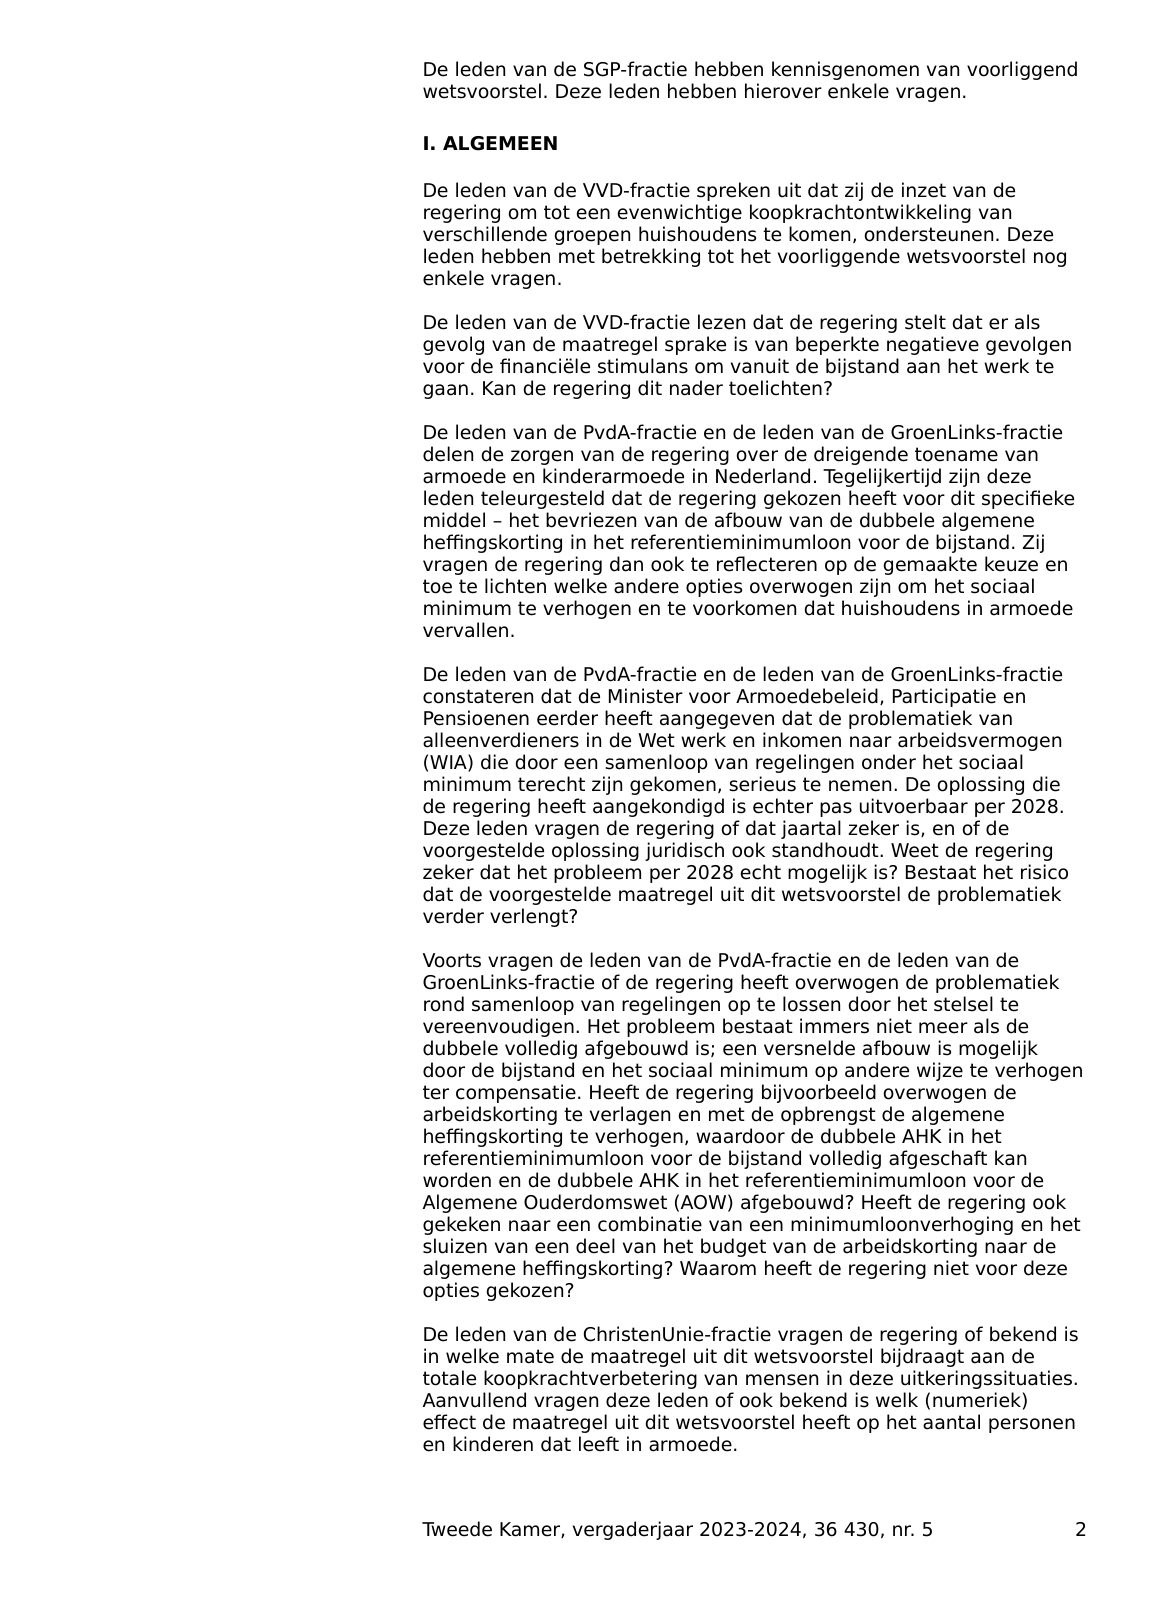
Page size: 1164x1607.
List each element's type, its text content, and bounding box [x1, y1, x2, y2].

text De leden van de PvdA-fractie en de leden van de GroenLinks-fractie constateren dat de Minister voor Armoedebeleid, Participatie en Pensioenen eerder heeft aangegeven dat de problematiek van alleenverdieners in de Wet werk en inkomen naar arbeidsvermogen (WIA) die door een samenloop van regelingen onder het sociaal minimum terecht zijn gekomen, serieus te nemen. De oplossing die de regering heeft aangekondigd is echter pas uitvoerbaar per 2028. Deze leden vragen de regering of dat jaartal zeker is, en of de voorgestelde oplossing juridisch ook standhoudt. Weet de regering zeker dat het probleem per 2028 echt mogelijk is? Bestaat het risico dat de voorgestelde maatregel uit dit wetsvoorstel de problematiek verder verlengt? [422, 664, 1087, 928]
text De leden van de SGP-fractie hebben kennisgenomen van voorliggend wetsvoorstel. Deze leden hebben hierover enkele vragen. [422, 59, 1087, 103]
text De leden van de ChristenUnie-fractie vragen de regering of bekend is in welke mate de maatregel uit dit wetsvoorstel bijdraagt aan de totale koopkrachtverbetering van mensen in deze uitkeringssituaties. Aanvullend vragen deze leden of ook bekend is welk (numeriek) effect de maatregel uit dit wetsvoorstel heeft op het aantal personen en kinderen dat leeft in armoede. [422, 1324, 1087, 1456]
text De leden van de PvdA-fractie en de leden van de GroenLinks-fractie delen de zorgen van de regering over de dreigende toename van armoede en kinderarmoede in Nederland. Tegelijkertijd zijn deze leden teleurgesteld dat de regering gekozen heeft voor dit specifieke middel – het bevriezen van de afbouw van de dubbele algemene heffingskorting in het referentieminimumloon voor de bijstand. Zij vragen de regering dan ook te reflecteren op de gemaakte keuze en toe te lichten welke andere opties overwogen zijn om het sociaal minimum te verhogen en te voorkomen dat huishoudens in armoede vervallen. [422, 422, 1087, 642]
subtitle I. ALGEMEEN [422, 133, 1087, 155]
text Voorts vragen de leden van de PvdA-fractie en de leden van de GroenLinks-fractie of de regering heeft overwogen de problematiek rond samenloop van regelingen op te lossen door het stelsel te vereenvoudigen. Het probleem bestaat immers niet meer als de dubbele volledig afgebouwd is; een versnelde afbouw is mogelijk door de bijstand en het sociaal minimum op andere wijze te verhogen ter compensatie. Heeft de regering bijvoorbeeld overwogen de arbeidskorting te verlagen en met de opbrengst de algemene heffingskorting te verhogen, waardoor de dubbele AHK in het referentieminimumloon voor de bijstand volledig afgeschaft kan worden en de dubbele AHK in het referentieminimumloon voor de Algemene Ouderdomswet (AOW) afgebouwd? Heeft de regering ook gekeken naar een combinatie van een minimumloonverhoging en het sluizen van een deel van het budget van de arbeidskorting naar de algemene heffingskorting? Waarom heeft de regering niet voor deze opties gekozen? [422, 950, 1087, 1302]
text De leden van de VVD-fractie spreken uit dat zij de inzet van de regering om tot een evenwichtige koopkrachtontwikkeling van verschillende groepen huishoudens te komen, ondersteunen. Deze leden hebben met betrekking tot het voorliggende wetsvoorstel nog enkele vragen. [422, 180, 1087, 290]
text De leden van de VVD-fractie lezen dat de regering stelt dat er als gevolg van de maatregel sprake is van beperkte negatieve gevolgen voor de financiële stimulans om vanuit de bijstand aan het werk te gaan. Kan de regering dit nader toelichten? [422, 312, 1087, 400]
